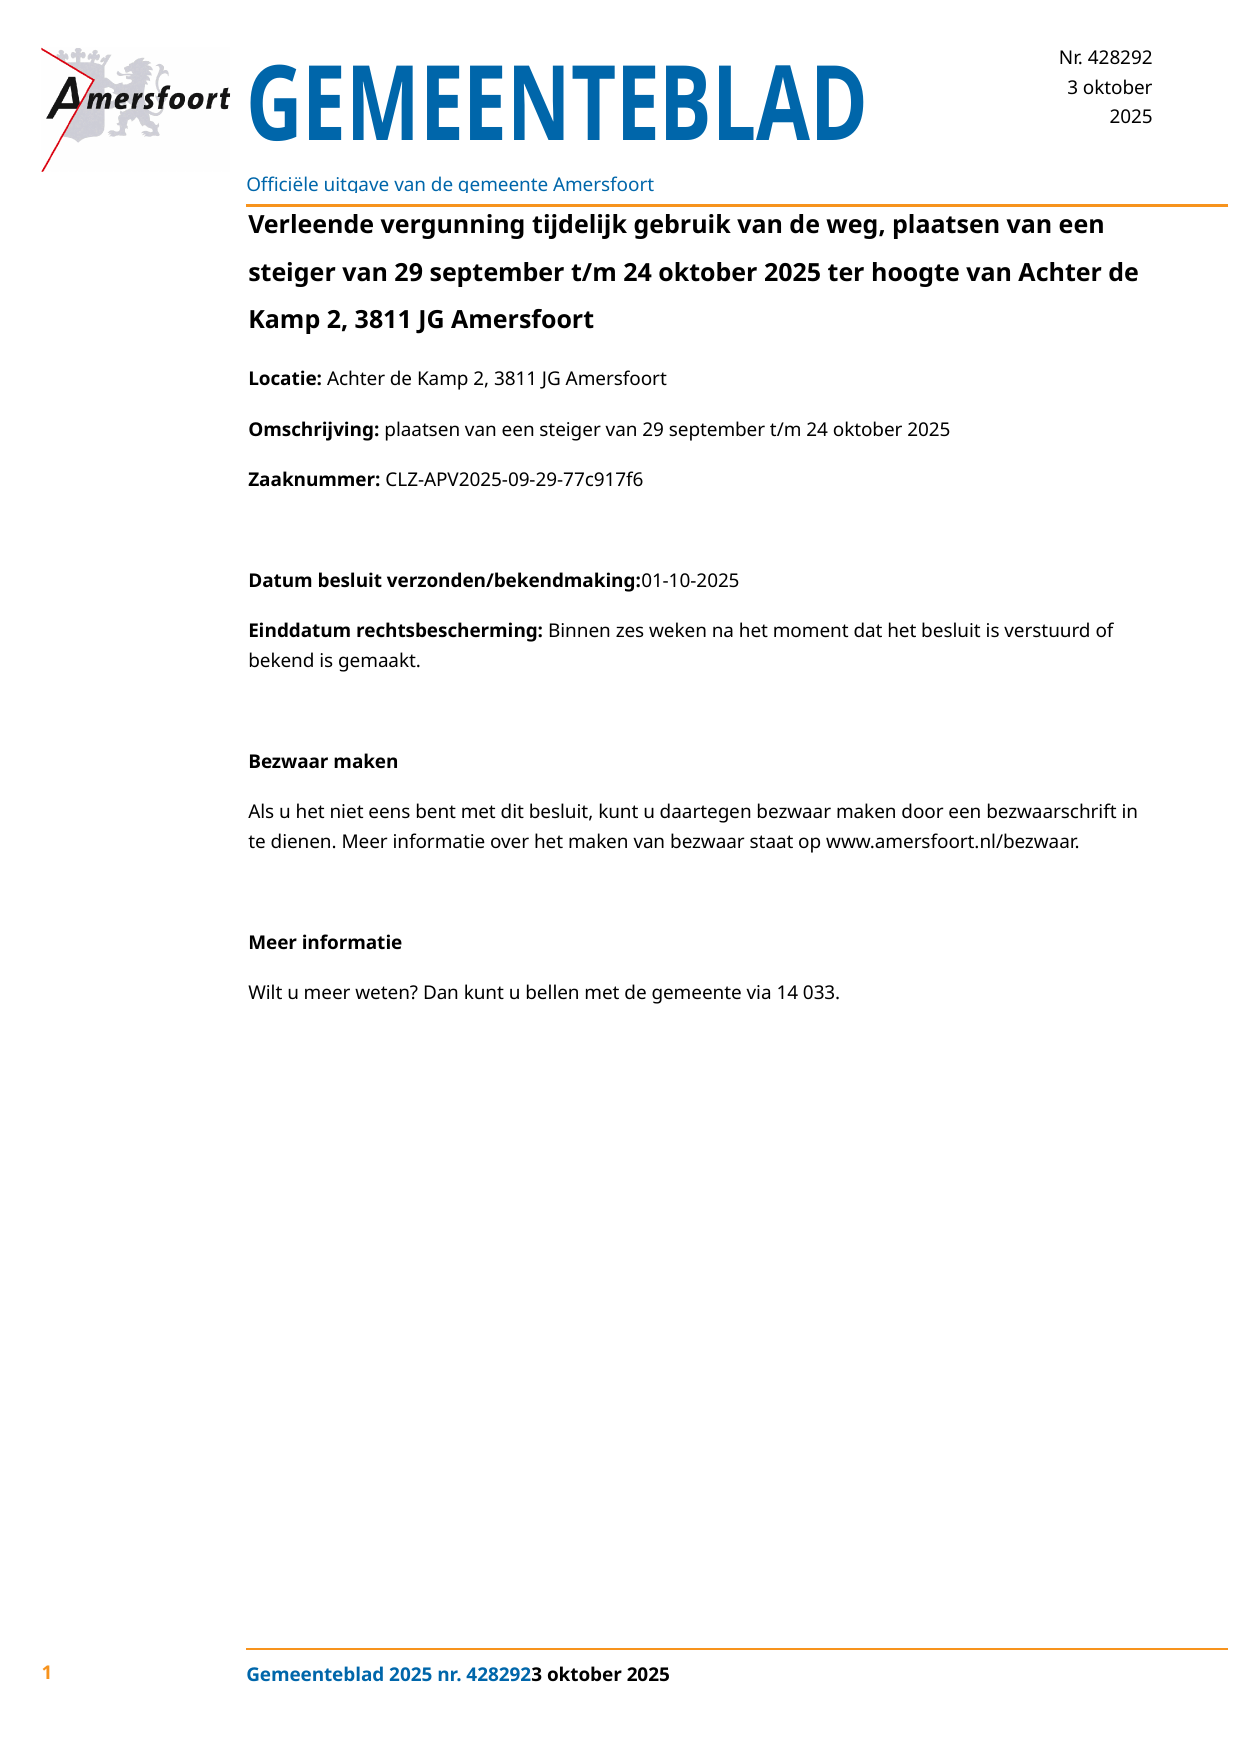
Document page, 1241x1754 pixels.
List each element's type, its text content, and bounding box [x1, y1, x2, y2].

text Verleende vergunning tijdelijk gebruik van de weg, plaatsen van een steiger van 29 september t/m 24 oktober 2025 ter hoogte van Achter de Kamp 2, 3811 JG Amersfoort [248, 207, 1152, 336]
text Locatie: Achter de Kamp 2, 3811 JG Amersfoort [248, 366, 1152, 391]
text Zaaknummer: CLZ-APV2025-09-29-77c917f6 [248, 466, 1152, 492]
text Wilt u meer weten? Dan kunt u bellen met de gemeente via 14 033. [248, 979, 1152, 1005]
text Omschrijving: plaatsen van een steiger van 29 september t/m 24 oktober 2025 [248, 416, 1152, 442]
text Einddatum rechtsbescherming: Binnen zes weken na het moment dat het besluit is verstuurd of bekend is gemaakt. [248, 618, 1152, 673]
picture [41, 47, 231, 172]
text Meer informatie [248, 929, 1152, 954]
text Bezwaar maken [248, 748, 1152, 774]
text Als u het niet eens bent met dit besluit, kunt u daartegen bezwaar maken door een bezwaarschrift in te dienen. Meer informatie over het maken van bezwaar staat op www.amersfoort.nl/bezwaar. [248, 798, 1152, 854]
text Datum besluit verzonden/bekendmaking:01-10-2025 [248, 567, 1152, 593]
